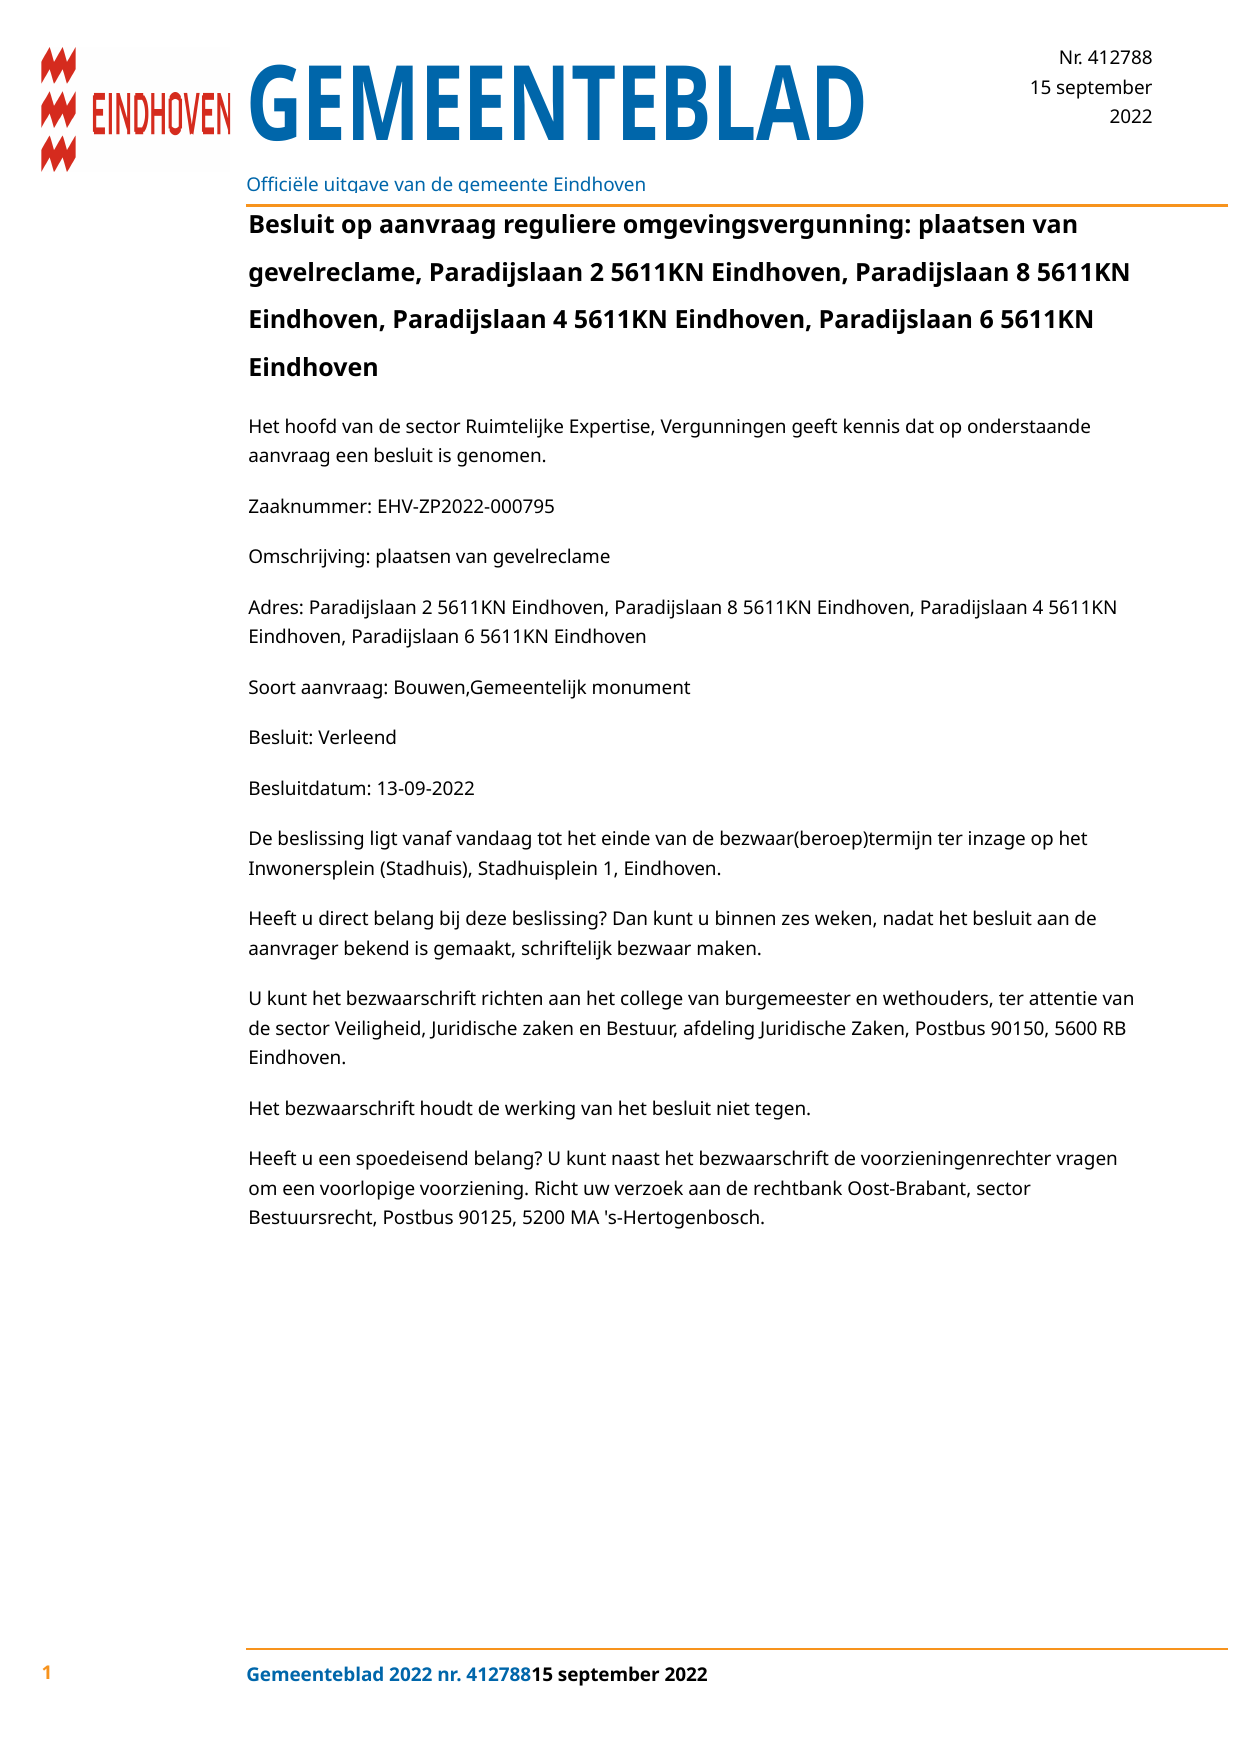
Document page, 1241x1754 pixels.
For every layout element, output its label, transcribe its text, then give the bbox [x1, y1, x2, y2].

text Besluit: Verleend [248, 724, 1152, 750]
text Heeft u een spoedeisend belang? U kunt naast het bezwaarschrift de voorzieningenrechter vragen om een voorlopige voorziening. Richt uw verzoek aan de rechtbank Oost-Brabant, sector Bestuursrecht, Postbus 90125, 5200 MA 's-Hertogenbosch. [248, 1145, 1152, 1230]
text Heeft u direct belang bij deze beslissing? Dan kunt u binnen zes weken, nadat het besluit aan de aanvrager bekend is gemaakt, schriftelijk bezwaar maken. [248, 905, 1152, 961]
text U kunt het bezwaarschrift richten aan het college van burgemeester en wethouders, ter attentie van de sector Veiligheid, Juridische zaken en Bestuur, afdeling Juridische Zaken, Postbus 90150, 5600 RB Eindhoven. [248, 985, 1152, 1070]
text Besluit op aanvraag reguliere omgevingsvergunning: plaatsen van gevelreclame, Paradijslaan 2 5611KN Eindhoven, Paradijslaan 8 5611KN Eindhoven, Paradijslaan 4 5611KN Eindhoven, Paradijslaan 6 5611KN Eindhoven [248, 207, 1152, 384]
text Omschrijving: plaatsen van gevelreclame [248, 543, 1152, 569]
picture [41, 47, 231, 172]
text Soort aanvraag: Bouwen,Gemeentelijk monument [248, 674, 1152, 700]
text Adres: Paradijslaan 2 5611KN Eindhoven, Paradijslaan 8 5611KN Eindhoven, Paradijslaan 4 5611KN Eindhoven, Paradijslaan 6 5611KN Eindhoven [248, 594, 1152, 649]
text Zaaknummer: EHV-ZP2022-000795 [248, 493, 1152, 519]
text Het hoofd van de sector Ruimtelijke Expertise, Vergunningen geeft kennis dat op onderstaande aanvraag een besluit is genomen. [248, 413, 1152, 468]
text Het bezwaarschrift houdt de werking van het besluit niet tegen. [248, 1095, 1152, 1121]
text Besluitdatum: 13-09-2022 [248, 775, 1152, 801]
text De beslissing ligt vanaf vandaag tot het einde van de bezwaar(beroep)termijn ter inzage op het Inwonersplein (Stadhuis), Stadhuisplein 1, Eindhoven. [248, 825, 1152, 881]
